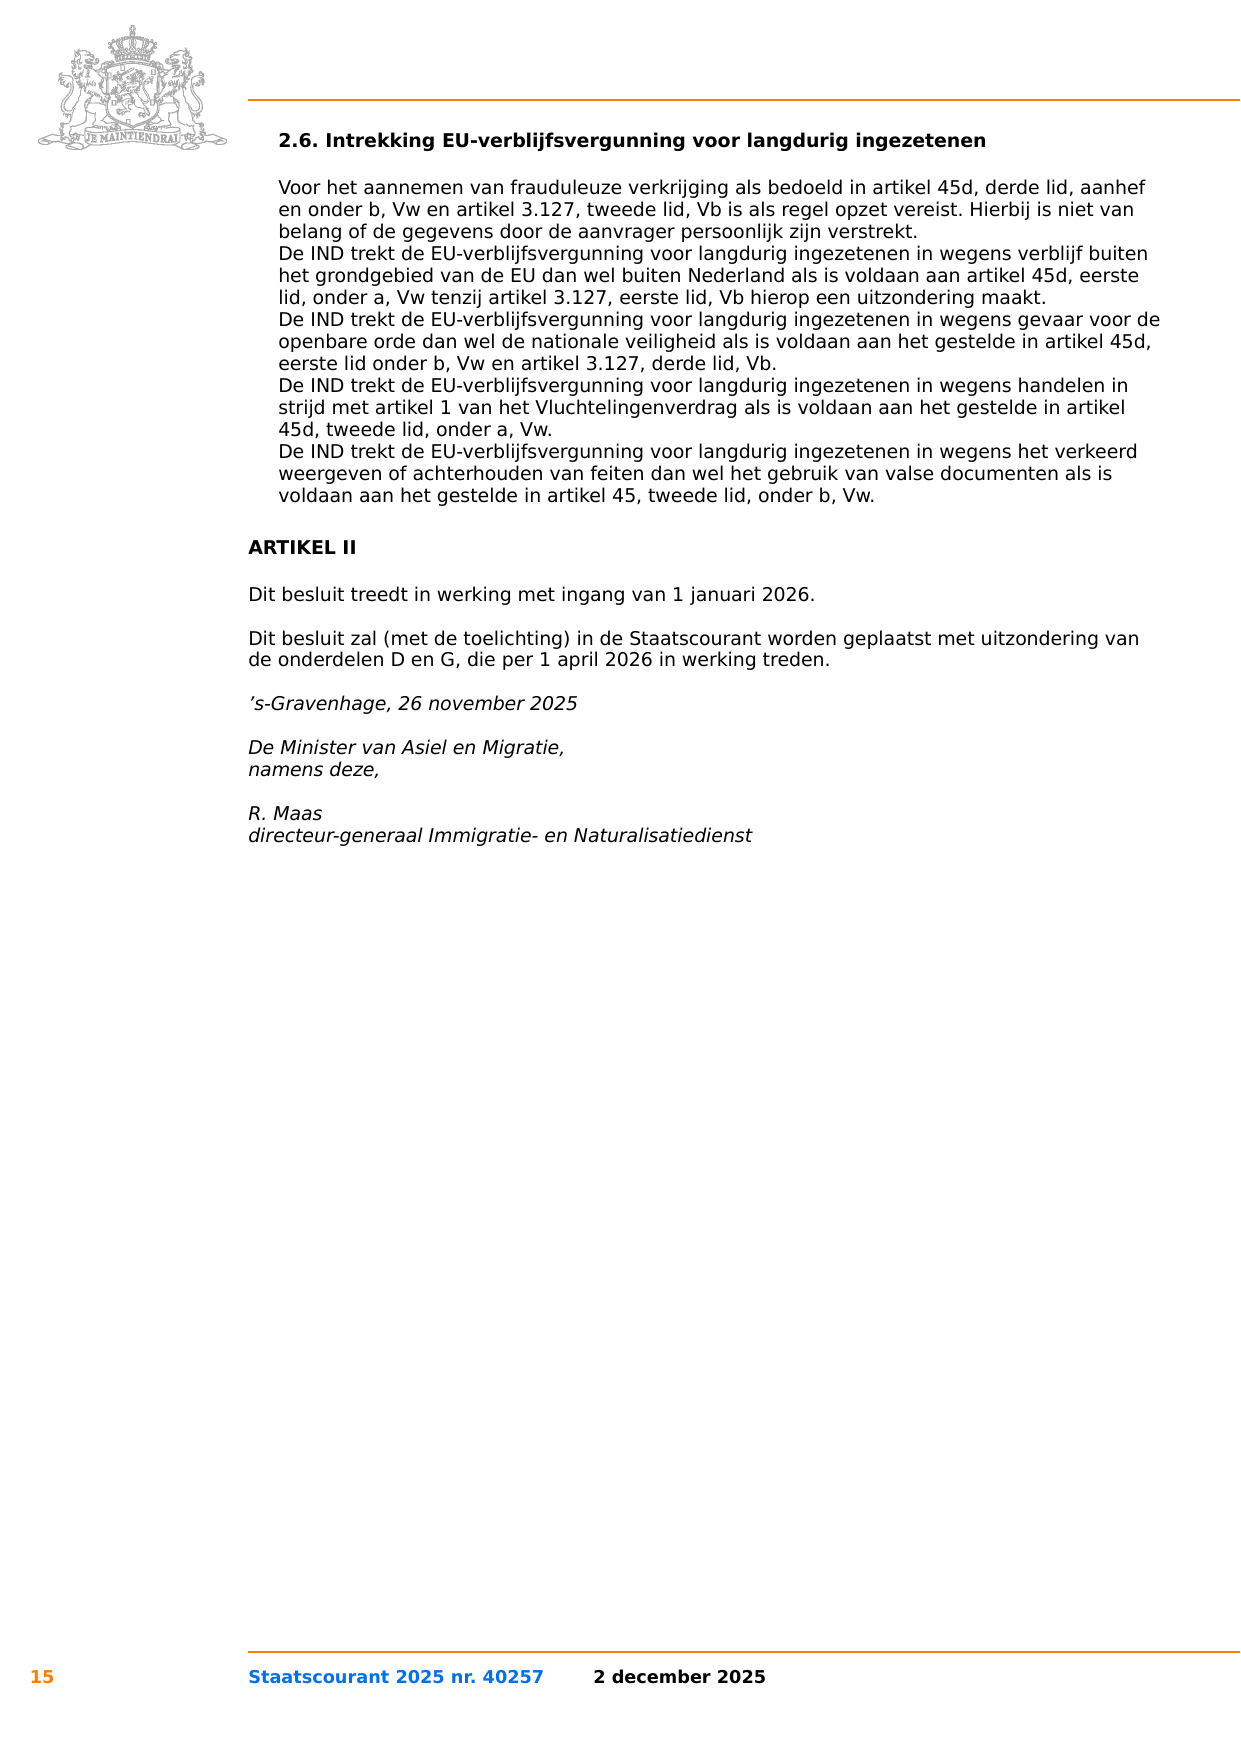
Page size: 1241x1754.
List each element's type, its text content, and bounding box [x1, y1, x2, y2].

text Dit besluit zal (met de toelichting) in de Staatscourant worden geplaatst met uitzondering van de onderdelen D en G, die per 1 april 2026 in werking treden. [248, 627, 1163, 671]
text De IND trekt de EU-verblijfsvergunning voor langdurig ingezetenen in wegens handelen in strijd met artikel 1 van het Vluchtelingenverdrag als is voldaan aan het gestelde in artikel 45d, tweede lid, onder a, Vw. [278, 375, 1163, 441]
text De IND trekt de EU-verblijfsvergunning voor langdurig ingezetenen in wegens gevaar voor de openbare orde dan wel de nationale veiligheid als is voldaan aan het gestelde in artikel 45d, eerste lid onder b, Vw en artikel 3.127, derde lid, Vb. [278, 309, 1163, 375]
text De IND trekt de EU-verblijfsvergunning voor langdurig ingezetenen in wegens het verkeerd weergeven of achterhouden van feiten dan wel het gebruik van valse documenten als is voldaan aan het gestelde in artikel 45, tweede lid, onder b, Vw. [278, 441, 1163, 507]
subtitle ARTIKEL II [248, 537, 1163, 558]
text De IND trekt de EU-verblijfsvergunning voor langdurig ingezetenen in wegens verblijf buiten het grondgebied van de EU dan wel buiten Nederland als is voldaan aan artikel 45d, eerste lid, onder a, Vw tenzij artikel 3.127, eerste lid, Vb hierop een uitzondering maakt. [278, 243, 1163, 309]
text De Minister van Asiel en Migratie, namens deze, R. Maas directeur-generaal Immigratie- en Naturalisatiedienst [248, 737, 1163, 847]
subtitle 2.6. Intrekking EU-verblijfsvergunning voor langdurig ingezetenen [278, 130, 1163, 152]
text Dit besluit treedt in werking met ingang van 1 januari 2026. [248, 583, 1163, 606]
text Voor het aannemen van frauduleuze verkrijging als bedoeld in artikel 45d, derde lid, aanhef en onder b, Vw en artikel 3.127, tweede lid, Vb is als regel opzet vereist. Hierbij is niet van belang of de gegevens door de aanvrager persoonlijk zijn verstrekt. [278, 177, 1163, 243]
text ’s-Gravenhage, 26 november 2025 [248, 693, 1163, 715]
picture [38, 25, 227, 150]
